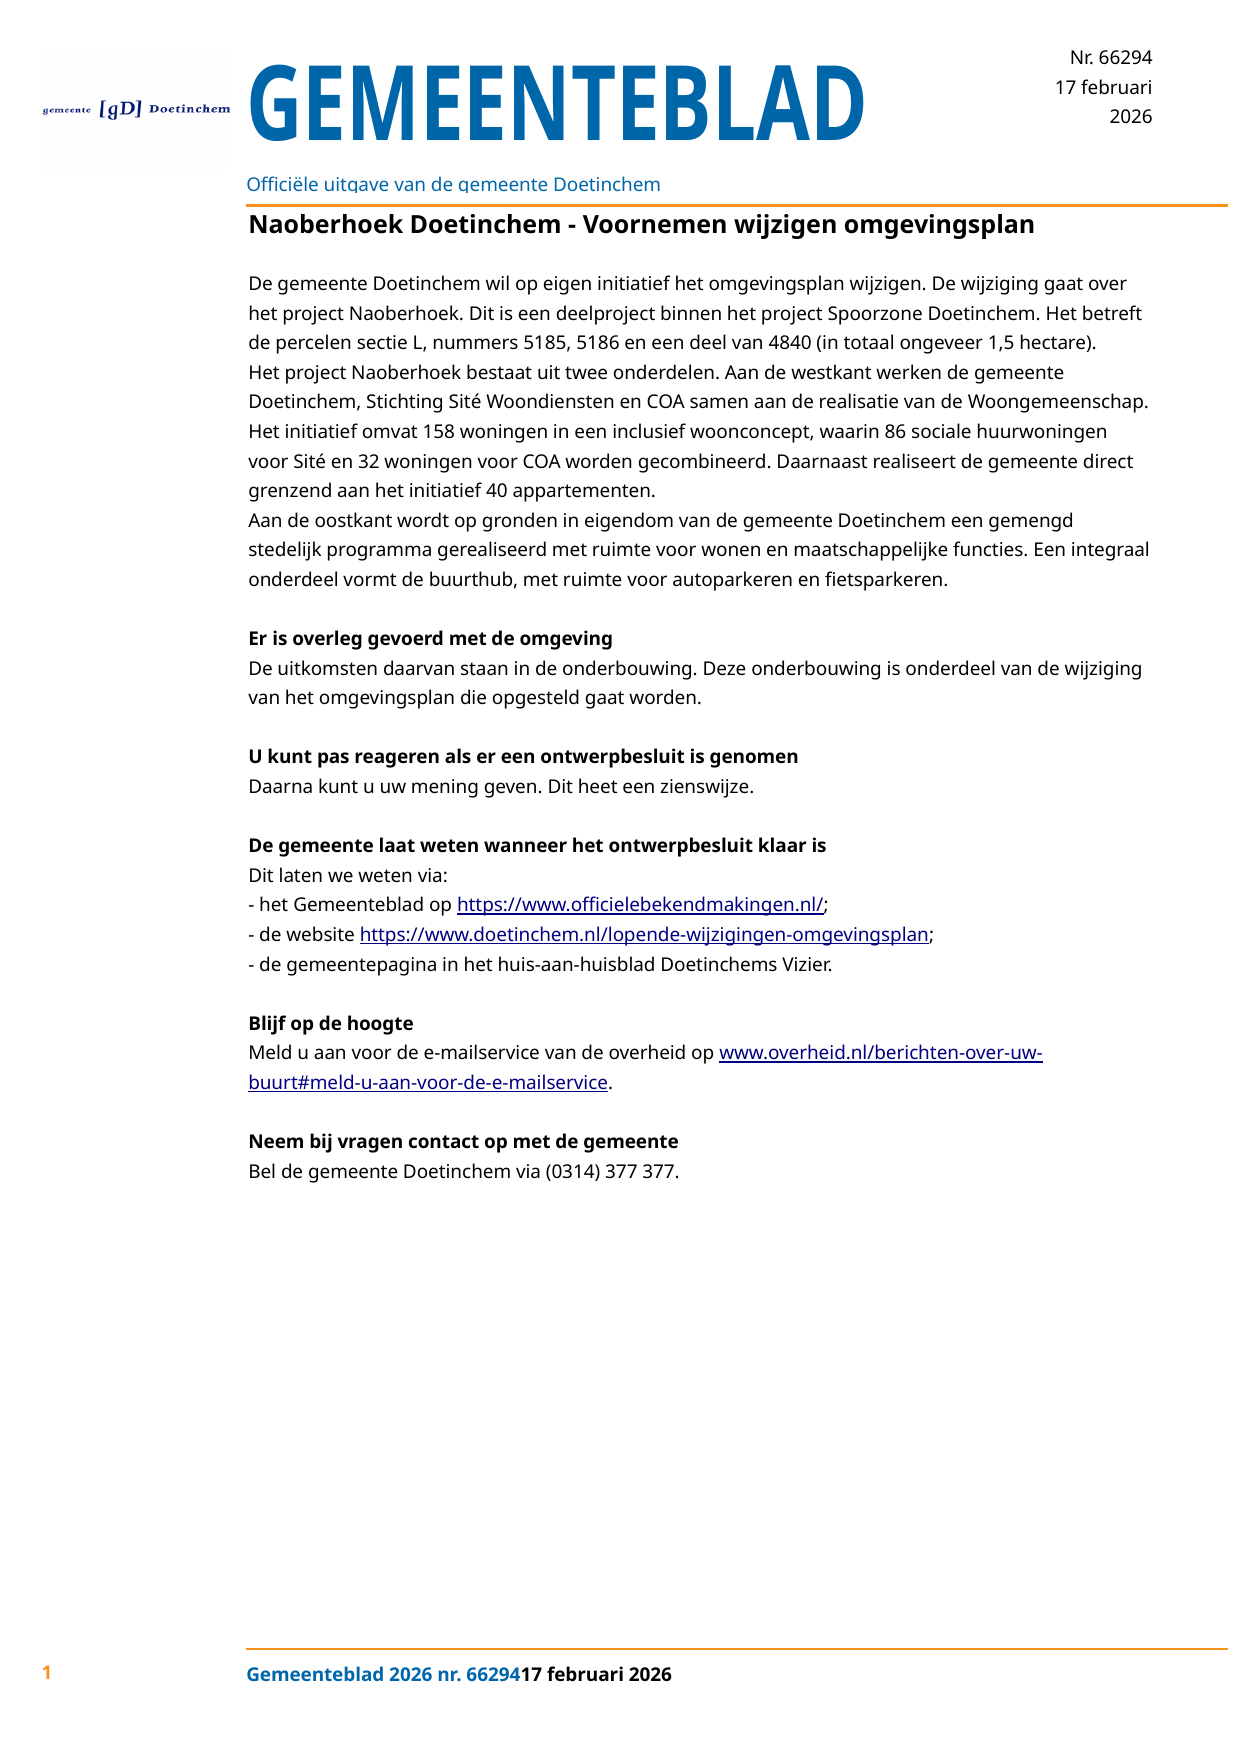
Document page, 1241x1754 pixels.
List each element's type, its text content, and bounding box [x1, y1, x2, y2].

text Meld u aan voor de e-mailservice van de overheid op www.overheid.nl/berichten-over-uw-buurt#meld-u-aan-voor-de-e-mailservice. [248, 1039, 1152, 1095]
text - de gemeentepagina in het huis-aan-huisblad Doetinchems Vizier. [248, 951, 1152, 976]
picture [41, 47, 231, 172]
text Daarna kunt u uw mening geven. Dit heet een zienswijze. [248, 773, 1152, 799]
text Blijf op de hoogte [248, 1010, 1152, 1036]
text - de website https://www.doetinchem.nl/lopende-wijzigingen-omgevingsplan; [248, 921, 1152, 947]
text - het Gemeenteblad op https://www.officielebekendmakingen.nl/; [248, 892, 1152, 917]
text Bel de gemeente Doetinchem via (0314) 377 377. [248, 1158, 1152, 1183]
text Er is overleg gevoerd met de omgeving [248, 625, 1152, 651]
text De uitkomsten daarvan staan in de onderbouwing. Deze onderbouwing is onderdeel van de wijziging van het omgevingsplan die opgesteld gaat worden. [248, 655, 1152, 710]
text De gemeente Doetinchem wil op eigen initiatief het omgevingsplan wijzigen. De wijziging gaat over het project Naoberhoek. Dit is een deelproject binnen het project Spoorzone Doetinchem. Het betreft de percelen sectie L, nummers 5185, 5186 en een deel van 4840 (in totaal ongeveer 1,5 hectare). [248, 270, 1152, 355]
text Het project Naoberhoek bestaat uit twee onderdelen. Aan de westkant werken de gemeente Doetinchem, Stichting Sité Woondiensten en COA samen aan de realisatie van de Woongemeenschap. Het initiatief omvat 158 woningen in een inclusief woonconcept, waarin 86 sociale huurwoningen voor Sité en 32 woningen voor COA worden gecombineerd. Daarnaast realiseert de gemeente direct grenzend aan het initiatief 40 appartementen. [248, 359, 1152, 503]
text Naoberhoek Doetinchem - Voornemen wijzigen omgevingsplan [248, 207, 1152, 241]
text Aan de oostkant wordt op gronden in eigendom van de gemeente Doetinchem een gemengd stedelijk programma gerealiseerd met ruimte voor wonen en maatschappelijke functies. Een integraal onderdeel vormt de buurthub, met ruimte voor autoparkeren en fietsparkeren. [248, 507, 1152, 592]
text De gemeente laat weten wanneer het ontwerpbesluit klaar is [248, 832, 1152, 858]
text Dit laten we weten via: [248, 862, 1152, 888]
text U kunt pas reageren als er een ontwerpbesluit is genomen [248, 744, 1152, 769]
text Neem bij vragen contact op met de gemeente [248, 1128, 1152, 1154]
